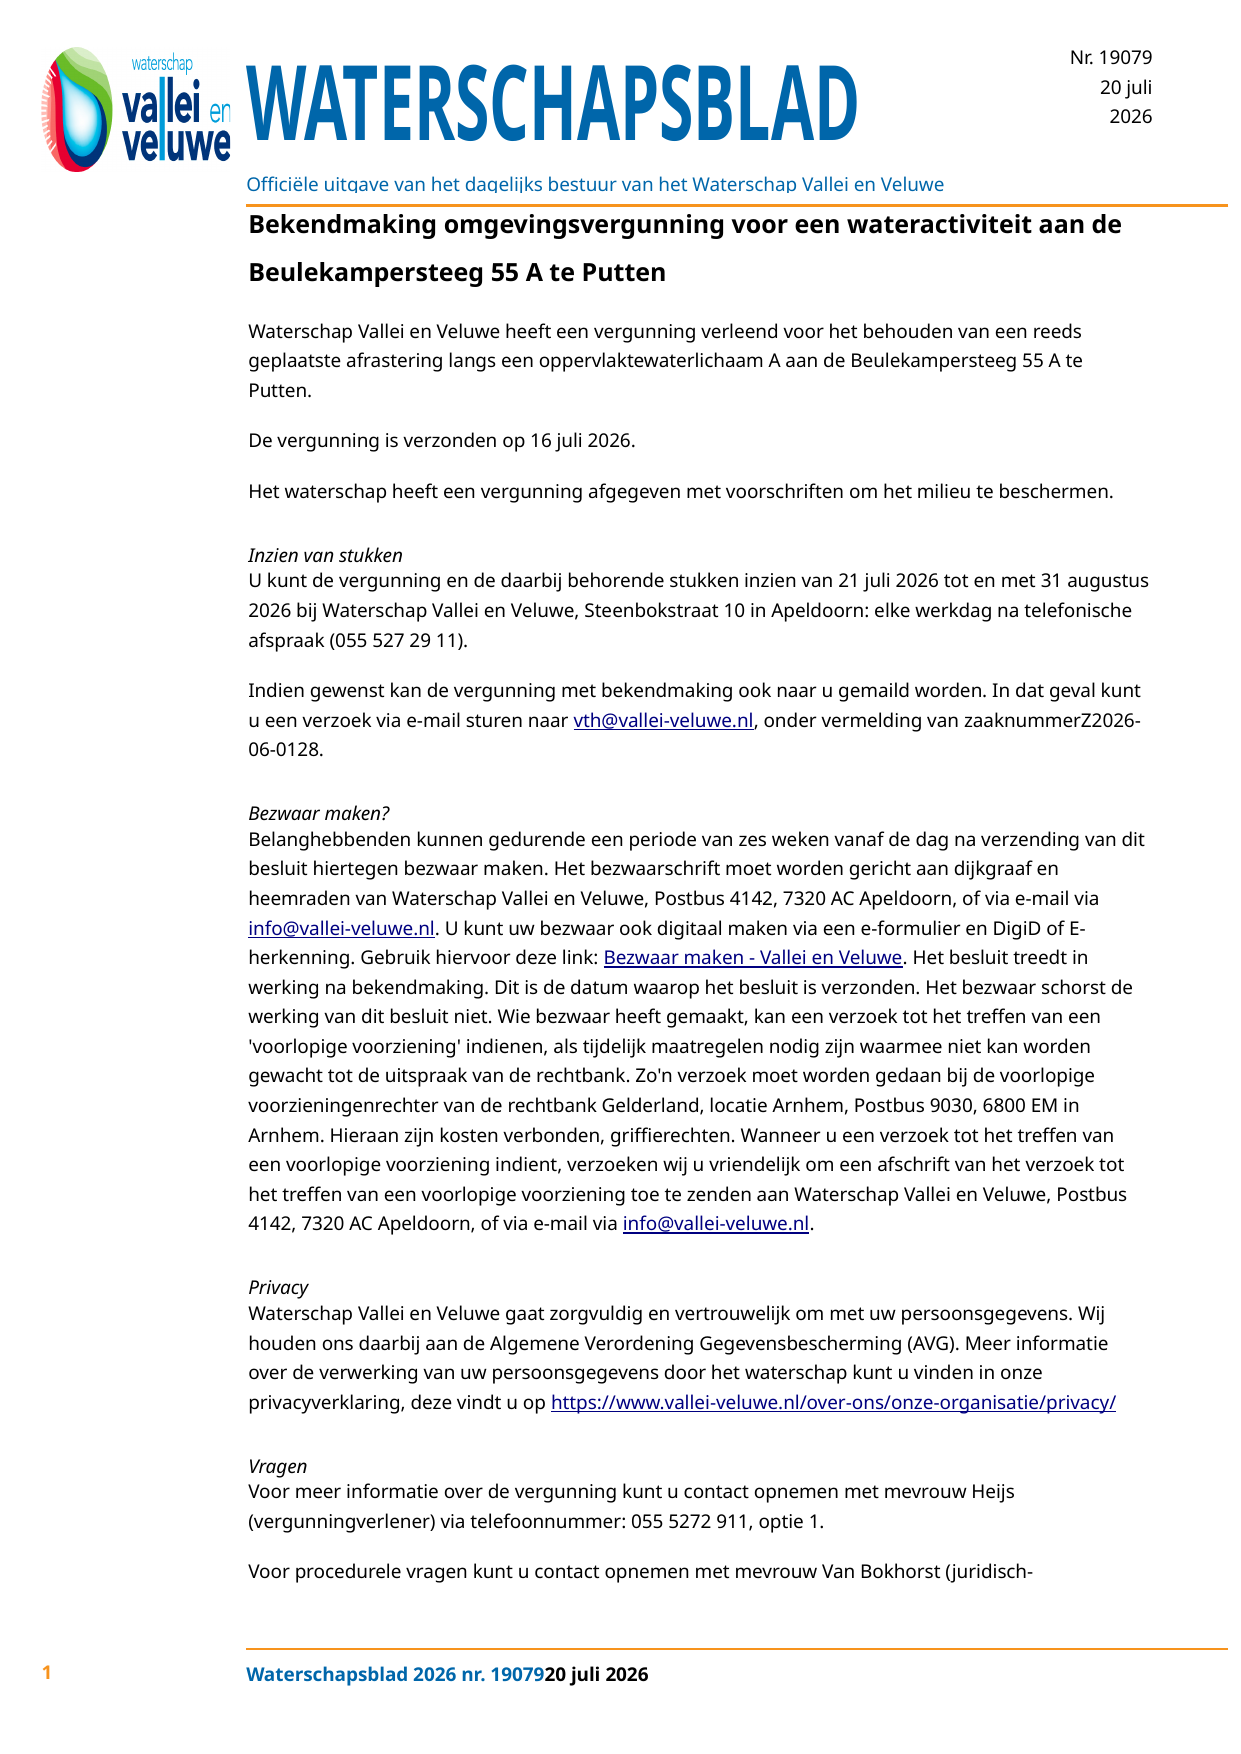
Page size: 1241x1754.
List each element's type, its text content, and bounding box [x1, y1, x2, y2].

text De vergunning is verzonden op 16 juli 2026. [248, 427, 1152, 453]
text Privacy [248, 1274, 1152, 1300]
text Waterschap Vallei en Veluwe gaat zorgvuldig en vertrouwelijk om met uw persoonsgegevens. Wij houden ons daarbij aan de Algemene Verordening Gegevensbescherming (AVG). Meer informatie over de verwerking van uw persoonsgegevens door het waterschap kunt u vinden in onze privacyverklaring, deze vindt u op https://www.vallei-veluwe.nl/over-ons/onze-organisatie/privacy/ [248, 1300, 1152, 1415]
text Vragen [248, 1453, 1152, 1479]
text Voor meer informatie over de vergunning kunt u contact opnemen met mevrouw Heijs (vergunningverlener) via telefoonnummer: 055 5272 911, optie 1. [248, 1479, 1152, 1534]
text Voor procedurele vragen kunt u contact opnemen met mevrouw Van Bokhorst (juridisch- [248, 1559, 1152, 1584]
text Indien gewenst kan de vergunning met bekendmaking ook naar u gemaild worden. In dat geval kunt u een verzoek via e-mail sturen naar vth@vallei-veluwe.nl, onder vermelding van zaaknummerZ2026-06-0128. [248, 677, 1152, 762]
text Bezwaar maken? [248, 800, 1152, 826]
text Belanghebbenden kunnen gedurende een periode van zes weken vanaf de dag na verzending van dit besluit hiertegen bezwaar maken. Het bezwaarschrift moet worden gericht aan dijkgraaf en heemraden van Waterschap Vallei en Veluwe, Postbus 4142, 7320 AC Apeldoorn, of via e-mail via info@vallei-veluwe.nl. U kunt uw bezwaar ook digitaal maken via een e-formulier en DigiD of E-herkenning. Gebruik hiervoor deze link: Bezwaar maken - Vallei en Veluwe. Het besluit treedt in werking na bekendmaking. Dit is de datum waarop het besluit is verzonden. Het bezwaar schorst de werking van dit besluit niet. Wie bezwaar heeft gemaakt, kan een verzoek tot het treffen van een 'voorlopige voorziening' indienen, als tijdelijk maatregelen nodig zijn waarmee niet kan worden gewacht tot de uitspraak van de rechtbank. Zo'n verzoek moet worden gedaan bij de voorlopige voorzieningenrechter van de rechtbank Gelderland, locatie Arnhem, Postbus 9030, 6800 EM in Arnhem. Hieraan zijn kosten verbonden, griffierechten. Wanneer u een verzoek tot het treffen van een voorlopige voorziening indient, verzoeken wij u vriendelijk om een afschrift van het verzoek tot het treffen van een voorlopige voorziening toe te zenden aan Waterschap Vallei en Veluwe, Postbus 4142, 7320 AC Apeldoorn, of via e-mail via info@vallei-veluwe.nl. [248, 826, 1152, 1236]
text U kunt de vergunning en de daarbij behorende stukken inzien van 21 juli 2026 tot en met 31 augustus 2026 bij Waterschap Vallei en Veluwe, Steenbokstraat 10 in Apeldoorn: elke werkdag na telefonische afspraak (055 527 29 11). [248, 568, 1152, 652]
text Waterschap Vallei en Veluwe heeft een vergunning verleend voor het behouden van een reeds geplaatste afrastering langs een oppervlaktewaterlichaam A aan de Beulekampersteeg 55 A te Putten. [248, 318, 1152, 403]
text Het waterschap heeft een vergunning afgegeven met voorschriften om het milieu te beschermen. [248, 478, 1152, 504]
picture [41, 47, 231, 172]
text Inzien van stukken [248, 542, 1152, 568]
text Bekendmaking omgevingsvergunning voor een wateractiviteit aan de Beulekampersteeg 55 A te Putten [248, 207, 1152, 288]
